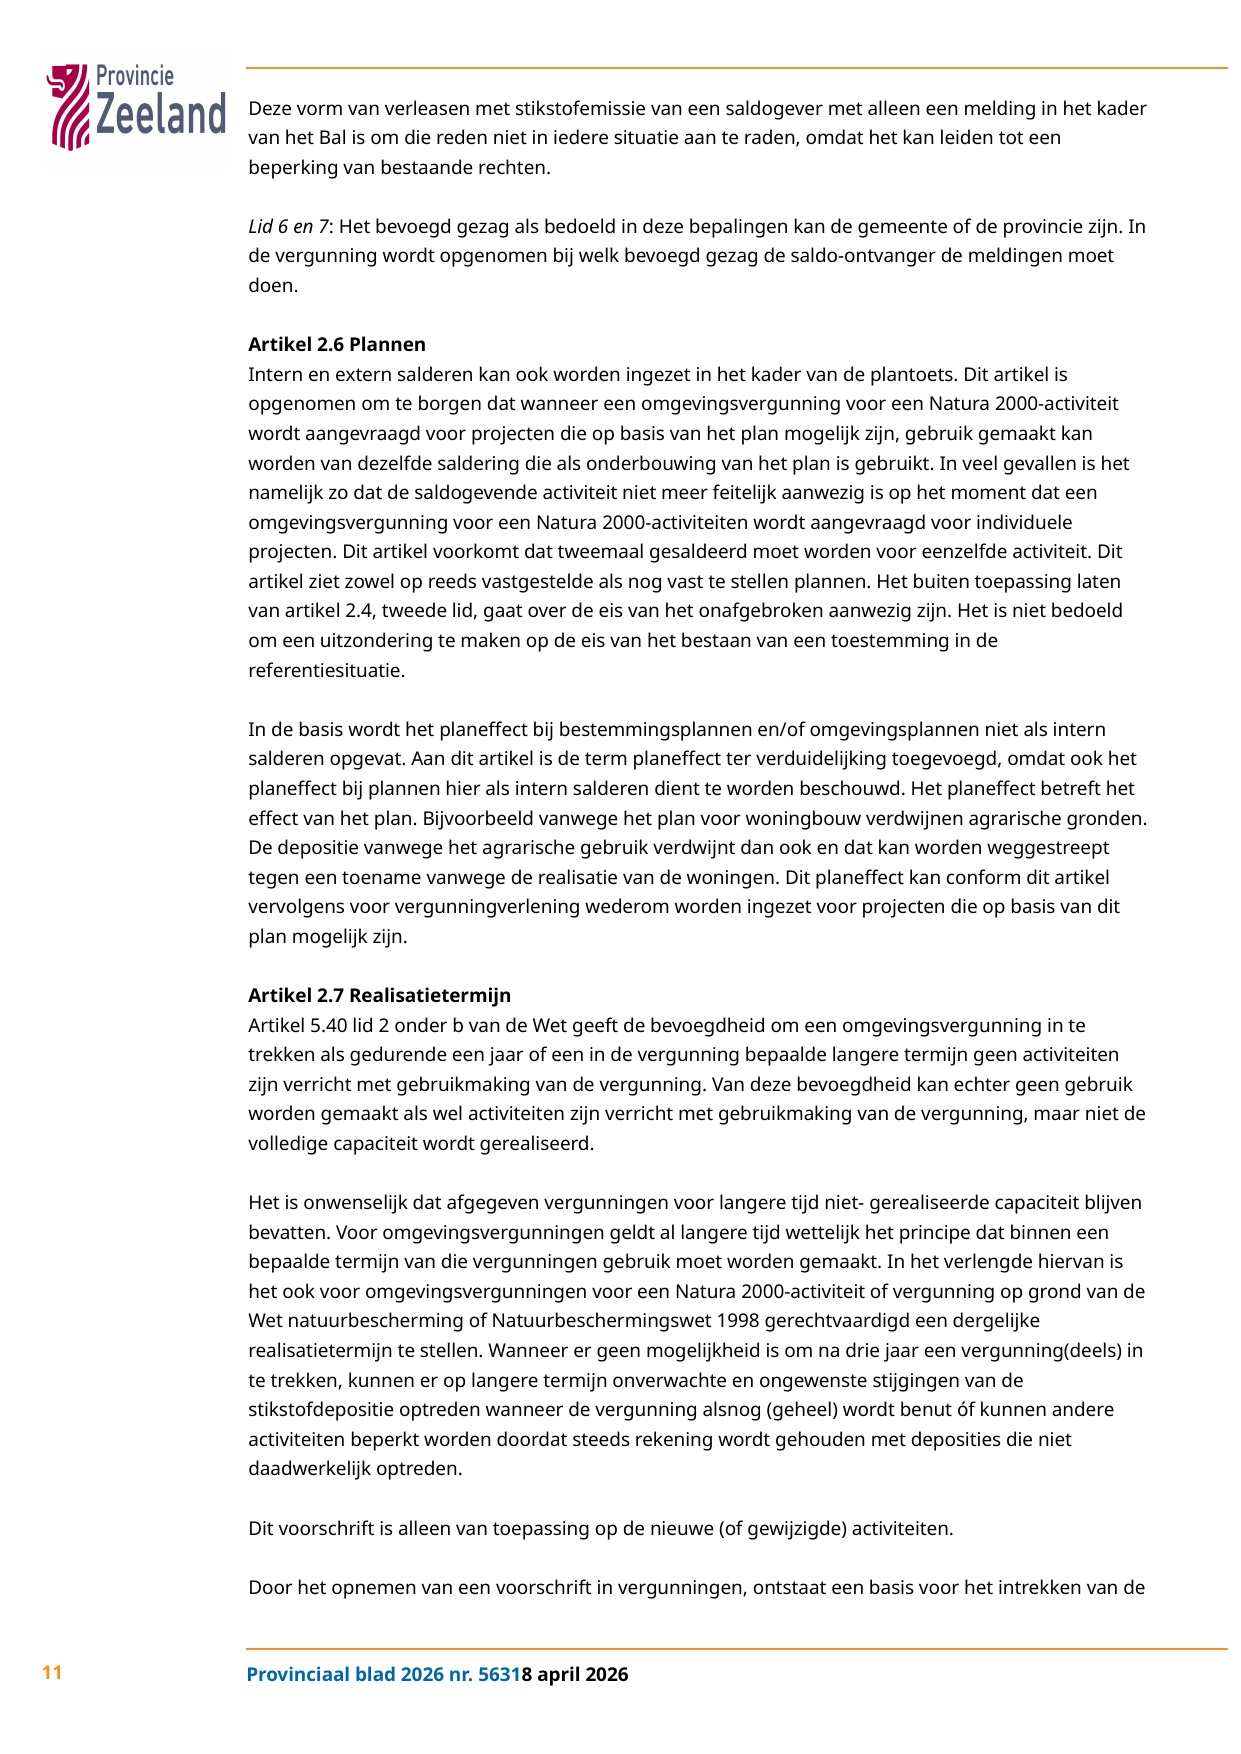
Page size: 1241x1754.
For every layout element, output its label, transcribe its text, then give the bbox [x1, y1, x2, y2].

text Dit voorschrift is alleen van toepassing op de nieuwe (of gewijzigde) activiteiten. [248, 1515, 1152, 1541]
text Lid 6 en 7: Het bevoegd gezag als bedoeld in deze bepalingen kan de gemeente of de provincie zijn. In de vergunning wordt opgenomen bij welk bevoegd gezag de saldo-ontvanger de meldingen moet doen. [248, 213, 1152, 298]
text Deze vorm van verleasen met stikstofemissie van een saldogever met alleen een melding in het kader van het Bal is om die reden niet in iedere situatie aan te raden, omdat het kan leiden tot een beperking van bestaande rechten. [248, 95, 1152, 180]
text Door het opnemen van een voorschrift in vergunningen, ontstaat een basis voor het intrekken van de [248, 1574, 1152, 1600]
text Artikel 5.40 lid 2 onder b van de Wet geeft de bevoegdheid om een omgevingsvergunning in te trekken als gedurende een jaar of een in de vergunning bepaalde langere termijn geen activiteiten zijn verricht met gebruikmaking van de vergunning. Van deze bevoegdheid kan echter geen gebruik worden gemaakt als wel activiteiten zijn verricht met gebruikmaking van de vergunning, maar niet de volledige capaciteit wordt gerealiseerd. [248, 1012, 1152, 1156]
text Intern en extern salderen kan ook worden ingezet in het kader van de plantoets. Dit artikel is opgenomen om te borgen dat wanneer een omgevingsvergunning voor een Natura 2000-activiteit wordt aangevraagd voor projecten die op basis van het plan mogelijk zijn, gebruik gemaakt kan worden van dezelfde saldering die als onderbouwing van het plan is gebruikt. In veel gevallen is het namelijk zo dat de saldogevende activiteit niet meer feitelijk aanwezig is op het moment dat een omgevingsvergunning voor een Natura 2000-activiteiten wordt aangevraagd voor individuele projecten. Dit artikel voorkomt dat tweemaal gesaldeerd moet worden voor eenzelfde activiteit. Dit artikel ziet zowel op reeds vastgestelde als nog vast te stellen plannen. Het buiten toepassing laten van artikel 2.4, tweede lid, gaat over de eis van het onafgebroken aanwezig zijn. Het is niet bedoeld om een uitzondering te maken op de eis van het bestaan van een toestemming in de referentiesituatie. [248, 361, 1152, 683]
text Het is onwenselijk dat afgegeven vergunningen voor langere tijd niet- gerealiseerde capaciteit blijven bevatten. Voor omgevingsvergunningen geldt al langere tijd wettelijk het principe dat binnen een bepaalde termijn van die vergunningen gebruik moet worden gemaakt. In het verlengde hiervan is het ook voor omgevingsvergunningen voor een Natura 2000-activiteit of vergunning op grond van de Wet natuurbescherming of Natuurbeschermingswet 1998 gerechtvaardigd een dergelijke realisatietermijn te stellen. Wanneer er geen mogelijkheid is om na drie jaar een vergunning(deels) in te trekken, kunnen er op langere termijn onverwachte en ongewenste stijgingen van de stikstofdepositie optreden wanneer de vergunning alsnog (geheel) wordt benut óf kunnen andere activiteiten beperkt worden doordat steeds rekening wordt gehouden met deposities die niet daadwerkelijk optreden. [248, 1189, 1152, 1481]
text In de basis wordt het planeffect bij bestemmingsplannen en/of omgevingsplannen niet als intern salderen opgevat. Aan dit artikel is de term planeffect ter verduidelijking toegevoegd, omdat ook het planeffect bij plannen hier als intern salderen dient te worden beschouwd. Het planeffect betreft het effect van het plan. Bijvoorbeeld vanwege het plan voor woningbouw verdwijnen agrarische gronden. De depositie vanwege het agrarische gebruik verdwijnt dan ook en dat kan worden weggestreept tegen een toename vanwege de realisatie van de woningen. Dit planeffect kan conform dit artikel vervolgens voor vergunningverlening wederom worden ingezet voor projecten die op basis van dit plan mogelijk zijn. [248, 716, 1152, 949]
text Artikel 2.6 Plannen [248, 331, 1152, 357]
text Artikel 2.7 Realisatietermijn [248, 982, 1152, 1008]
picture [41, 47, 231, 172]
